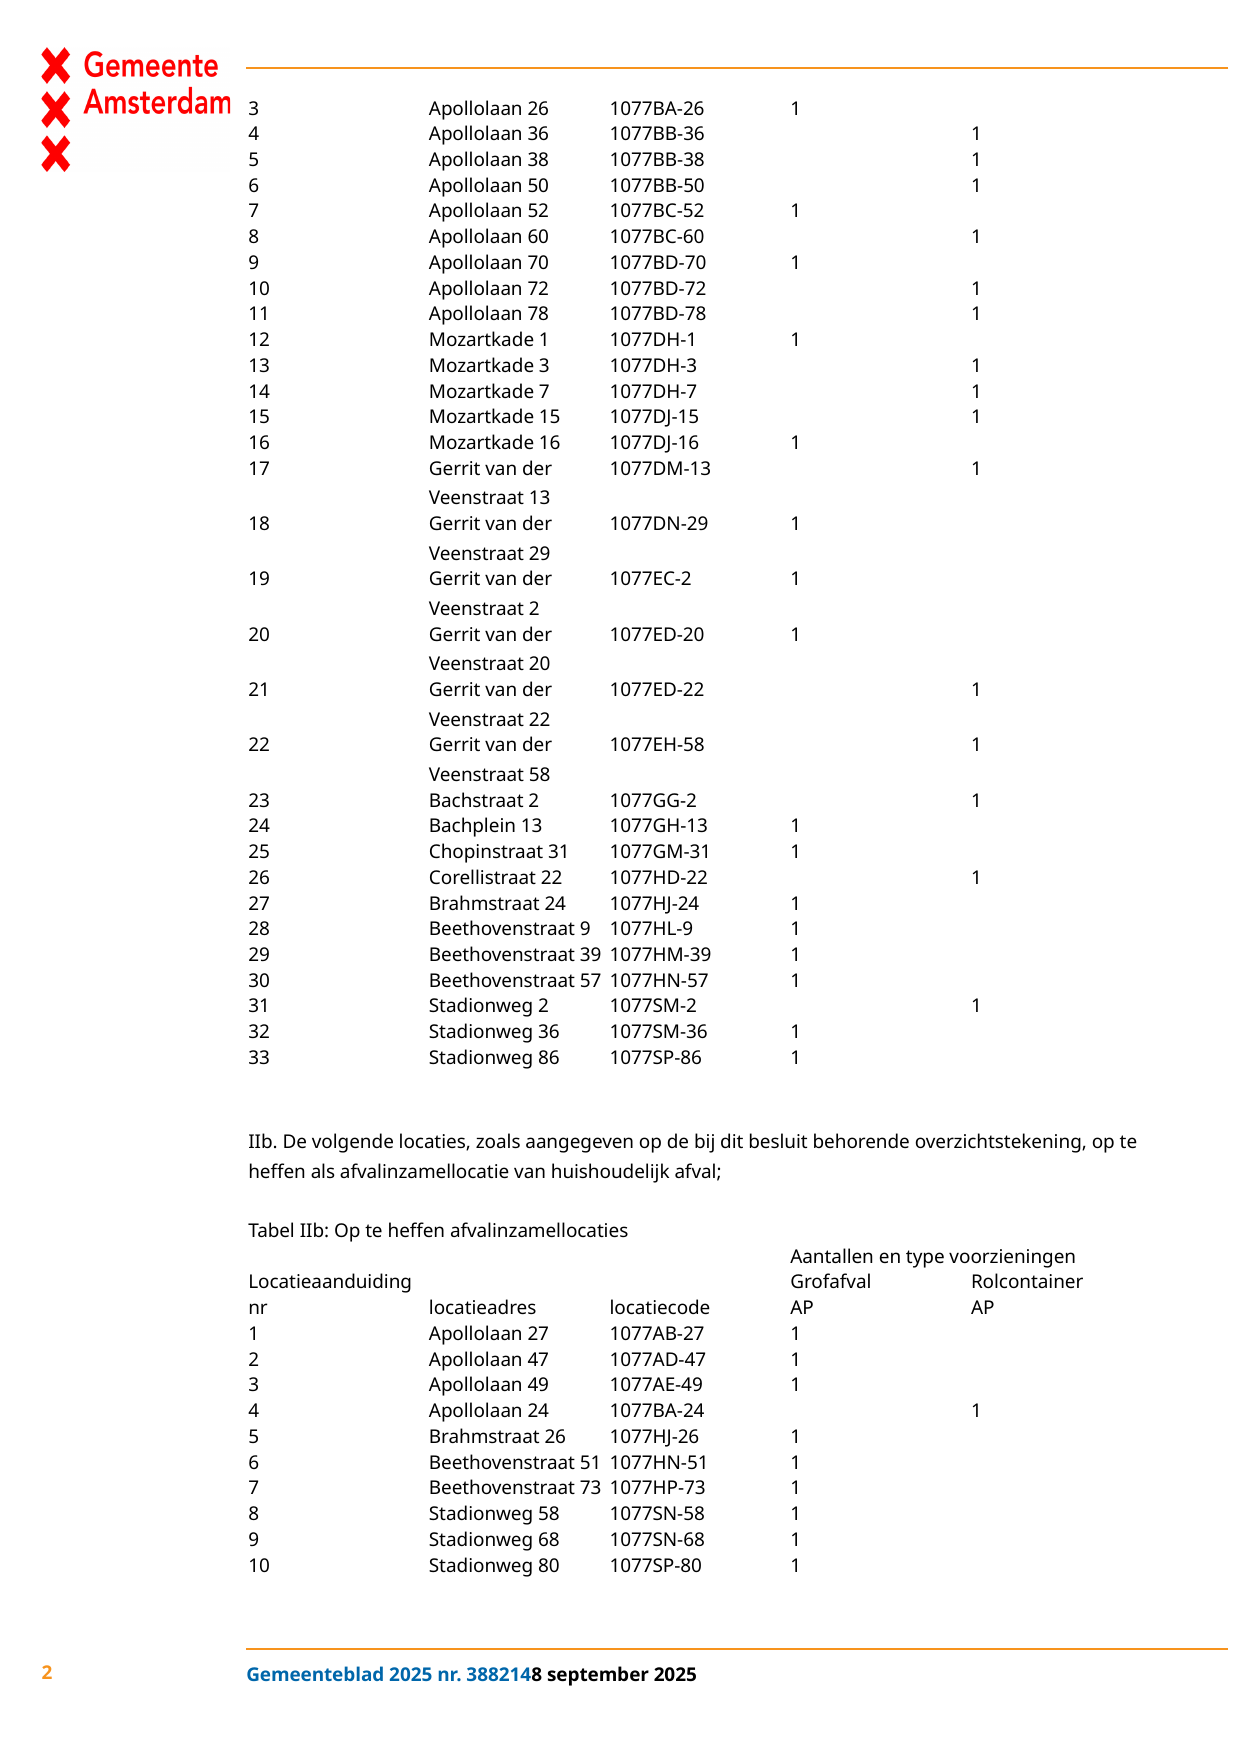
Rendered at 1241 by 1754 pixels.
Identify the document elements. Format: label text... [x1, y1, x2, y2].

table_cell 1077BA-26 [609, 95, 790, 121]
table_cell 1077GM-31 [609, 838, 790, 864]
table_header Tabel IIb: Op te heffen afvalinzamellocaties [248, 1217, 1152, 1243]
table_cell 1 [790, 95, 971, 121]
table_cell 1077HD-22 [609, 864, 790, 890]
picture [41, 47, 231, 172]
table_cell 1 [971, 864, 1152, 890]
table_cell Apollolaan 26 [429, 95, 609, 121]
table_cell [971, 916, 1152, 941]
table_cell [790, 378, 971, 403]
table_cell Apollolaan 78 [429, 301, 609, 326]
table_cell [609, 1578, 790, 1603]
table_cell [971, 941, 1152, 967]
table_cell [971, 326, 1152, 352]
table_cell Stadionweg 80 [429, 1552, 609, 1577]
table_cell [971, 1070, 1152, 1096]
table_cell 16 [248, 429, 429, 455]
table_cell 1 [790, 566, 971, 621]
table_cell [790, 864, 971, 890]
table_cell [971, 890, 1152, 916]
table_cell 3 [248, 95, 429, 121]
table_cell 9 [248, 249, 429, 275]
table_cell Stadionweg 36 [429, 1019, 609, 1044]
table_cell Brahmstraat 24 [429, 890, 609, 916]
table_cell 1077DH-1 [609, 326, 790, 352]
table_cell Gerrit van der Veenstraat 22 [429, 676, 609, 732]
table_cell [790, 224, 971, 249]
table_cell [971, 967, 1152, 993]
table_cell 18 [248, 510, 429, 566]
table_cell 7 [248, 1475, 429, 1500]
table_cell 15 [248, 404, 429, 429]
table_cell Bachstraat 2 [429, 787, 609, 813]
table_cell [790, 993, 971, 1018]
table_cell Grofafval [790, 1269, 971, 1294]
table_cell Mozartkade 16 [429, 429, 609, 455]
table_cell [971, 510, 1152, 566]
table_cell [248, 1070, 429, 1096]
table_cell 5 [248, 146, 429, 172]
table_cell Apollolaan 50 [429, 172, 609, 198]
table_cell Apollolaan 70 [429, 249, 609, 275]
table_cell [971, 249, 1152, 275]
table_cell 1077HN-57 [609, 967, 790, 993]
table_cell Mozartkade 3 [429, 352, 609, 378]
table_cell 1 [790, 621, 971, 676]
table_cell 33 [248, 1044, 429, 1070]
table_cell Apollolaan 27 [429, 1320, 609, 1346]
table_cell [971, 566, 1152, 621]
table_cell 1 [790, 1044, 971, 1070]
table_cell Stadionweg 86 [429, 1044, 609, 1070]
table_cell 29 [248, 941, 429, 967]
table_cell Brahmstraat 26 [429, 1423, 609, 1449]
table_cell 1077DJ-16 [609, 429, 790, 455]
table_cell Gerrit van der Veenstraat 58 [429, 732, 609, 787]
table_cell 1077BD-72 [609, 275, 790, 301]
table_cell [971, 95, 1152, 121]
table_cell 1 [790, 813, 971, 838]
table_cell 1077DN-29 [609, 510, 790, 566]
table_cell [971, 1552, 1152, 1577]
table_cell Gerrit van der Veenstraat 13 [429, 455, 609, 510]
table_cell Mozartkade 1 [429, 326, 609, 352]
table_cell [971, 1526, 1152, 1552]
table_cell 25 [248, 838, 429, 864]
table_cell [790, 787, 971, 813]
table_cell [971, 813, 1152, 838]
table_cell [429, 1070, 609, 1096]
table_cell 1 [790, 1526, 971, 1552]
table_cell 1 [971, 455, 1152, 510]
table_cell 1077DH-7 [609, 378, 790, 403]
table_cell 1 [790, 1320, 971, 1346]
table_cell locatiecode [609, 1295, 790, 1320]
table_cell [971, 1449, 1152, 1474]
table_cell 1 [790, 838, 971, 864]
table_cell 1077GH-13 [609, 813, 790, 838]
table_cell 1 [790, 967, 971, 993]
table_cell [429, 1243, 609, 1269]
table_cell 1 [790, 1475, 971, 1500]
table_cell Apollolaan 49 [429, 1372, 609, 1397]
table_cell 1 [971, 1398, 1152, 1423]
table_cell 1 [790, 1019, 971, 1044]
table_cell 1 [790, 1372, 971, 1397]
table_cell [971, 429, 1152, 455]
table_cell 1077BC-52 [609, 198, 790, 223]
table_cell 1 [971, 301, 1152, 326]
table_cell 1077HJ-26 [609, 1423, 790, 1449]
table_cell [971, 621, 1152, 676]
table_cell 4 [248, 1398, 429, 1423]
table_cell 1 [790, 198, 971, 223]
table_cell 1077DM-13 [609, 455, 790, 510]
table_cell Mozartkade 15 [429, 404, 609, 429]
table_cell 1077SP-80 [609, 1552, 790, 1577]
table_cell Mozartkade 7 [429, 378, 609, 403]
table_cell 1077BC-60 [609, 224, 790, 249]
table_cell 1077BD-70 [609, 249, 790, 275]
table_cell Apollolaan 52 [429, 198, 609, 223]
table_cell 2 [248, 1346, 429, 1372]
table_cell Beethovenstraat 9 [429, 916, 609, 941]
table_cell 22 [248, 732, 429, 787]
table_cell 14 [248, 378, 429, 403]
table_cell Stadionweg 68 [429, 1526, 609, 1552]
table_cell [971, 1500, 1152, 1526]
table_cell Locatieaanduiding [248, 1269, 790, 1294]
table_cell Rolcontainer [971, 1269, 1152, 1294]
table_cell Gerrit van der Veenstraat 20 [429, 621, 609, 676]
table_cell Gerrit van der Veenstraat 2 [429, 566, 609, 621]
table_cell 31 [248, 993, 429, 1018]
table_cell Stadionweg 2 [429, 993, 609, 1018]
text IIb. De volgende locaties, zoals aangegeven op de bij dit besluit behorende overzichtstekening, op te heffen als afvalinzamellocatie van huishoudelijk afval; [248, 1128, 1152, 1184]
table_cell 3 [248, 1372, 429, 1397]
table_cell 1077ED-22 [609, 676, 790, 732]
table_cell 1 [790, 941, 971, 967]
table_cell 1 [790, 1423, 971, 1449]
table_cell 1077SM-2 [609, 993, 790, 1018]
table_cell 23 [248, 787, 429, 813]
table_cell 1077BA-24 [609, 1398, 790, 1423]
table_cell [971, 838, 1152, 864]
table_cell 1077HJ-24 [609, 890, 790, 916]
table_cell 1077GG-2 [609, 787, 790, 813]
table_cell Stadionweg 58 [429, 1500, 609, 1526]
table_cell 7 [248, 198, 429, 223]
table_cell 19 [248, 566, 429, 621]
table_cell [790, 404, 971, 429]
table_cell 1077DJ-15 [609, 404, 790, 429]
table_cell Corellistraat 22 [429, 864, 609, 890]
table_cell 1 [790, 510, 971, 566]
table_cell 1077AB-27 [609, 1320, 790, 1346]
table_cell [790, 146, 971, 172]
table_cell 1 [790, 1500, 971, 1526]
table_cell Bachplein 13 [429, 813, 609, 838]
table_cell 1077SM-36 [609, 1019, 790, 1044]
table_cell 1077DH-3 [609, 352, 790, 378]
table_cell 1 [790, 1449, 971, 1474]
table_cell [790, 172, 971, 198]
table_cell 1077EC-2 [609, 566, 790, 621]
table_cell [790, 1398, 971, 1423]
table_cell 28 [248, 916, 429, 941]
table_cell [248, 1243, 429, 1269]
table_cell 1077HN-51 [609, 1449, 790, 1474]
table_cell AP [971, 1295, 1152, 1320]
table_cell 1 [971, 352, 1152, 378]
table_cell 13 [248, 352, 429, 378]
table_cell 1 [248, 1320, 429, 1346]
table_cell locatieadres [429, 1295, 609, 1320]
table_cell [971, 1019, 1152, 1044]
table_cell 30 [248, 967, 429, 993]
table_cell Apollolaan 60 [429, 224, 609, 249]
table_cell 1 [971, 993, 1152, 1018]
table_cell [971, 1578, 1152, 1603]
table_cell 1 [790, 326, 971, 352]
table_cell [790, 301, 971, 326]
table_cell 11 [248, 301, 429, 326]
table_cell 1077SN-58 [609, 1500, 790, 1526]
table_cell [971, 1044, 1152, 1070]
table_cell 1077BD-78 [609, 301, 790, 326]
table_cell 12 [248, 326, 429, 352]
table_cell [971, 1346, 1152, 1372]
table_cell AP [790, 1295, 971, 1320]
table_cell 10 [248, 1552, 429, 1577]
table_cell 9 [248, 1526, 429, 1552]
table_cell 8 [248, 1500, 429, 1526]
table_cell Beethovenstraat 57 [429, 967, 609, 993]
table_cell 1077HP-73 [609, 1475, 790, 1500]
table_cell 1077HM-39 [609, 941, 790, 967]
table_cell Apollolaan 38 [429, 146, 609, 172]
table_cell Beethovenstraat 51 [429, 1449, 609, 1474]
table_cell 6 [248, 1449, 429, 1474]
table_cell Apollolaan 36 [429, 121, 609, 146]
table_cell [790, 732, 971, 787]
table_cell [971, 198, 1152, 223]
table_cell [429, 1578, 609, 1603]
table_cell [790, 1070, 971, 1096]
table_cell 1 [971, 404, 1152, 429]
table_cell nr [248, 1295, 429, 1320]
table_cell [790, 275, 971, 301]
table_cell 1 [971, 121, 1152, 146]
table_cell 1 [971, 732, 1152, 787]
table_cell [609, 1243, 790, 1269]
table_cell 1 [790, 1552, 971, 1577]
table_cell [790, 352, 971, 378]
table_cell [971, 1423, 1152, 1449]
table_cell 1 [790, 1346, 971, 1372]
table_cell Beethovenstraat 73 [429, 1475, 609, 1500]
table_cell 1 [790, 890, 971, 916]
table_cell [790, 676, 971, 732]
table_cell 1077AE-49 [609, 1372, 790, 1397]
table_cell 27 [248, 890, 429, 916]
table_cell [248, 1578, 429, 1603]
table_cell 10 [248, 275, 429, 301]
table_cell 1 [790, 916, 971, 941]
table_cell 1 [971, 146, 1152, 172]
table_cell [790, 1578, 971, 1603]
table_cell Beethovenstraat 39 [429, 941, 609, 967]
table_cell Chopinstraat 31 [429, 838, 609, 864]
table_cell Apollolaan 47 [429, 1346, 609, 1372]
table_cell 1 [971, 787, 1152, 813]
table_cell 21 [248, 676, 429, 732]
table_cell 5 [248, 1423, 429, 1449]
table_cell 1 [971, 172, 1152, 198]
table_cell 1077BB-36 [609, 121, 790, 146]
table_cell Apollolaan 72 [429, 275, 609, 301]
table_cell 1077ED-20 [609, 621, 790, 676]
table_cell [971, 1320, 1152, 1346]
table_cell [971, 1475, 1152, 1500]
table_cell 32 [248, 1019, 429, 1044]
table_cell 4 [248, 121, 429, 146]
table_cell 24 [248, 813, 429, 838]
table_cell 20 [248, 621, 429, 676]
table_cell 6 [248, 172, 429, 198]
table_cell [790, 455, 971, 510]
table_cell Aantallen en type voorzieningen [790, 1243, 1152, 1269]
table_cell 1 [971, 676, 1152, 732]
table_cell Gerrit van der Veenstraat 29 [429, 510, 609, 566]
table_cell [790, 121, 971, 146]
table_cell 26 [248, 864, 429, 890]
table_cell 17 [248, 455, 429, 510]
table_cell 1 [790, 429, 971, 455]
table_cell 1077EH-58 [609, 732, 790, 787]
table_cell 1 [971, 378, 1152, 403]
table_cell 1077BB-38 [609, 146, 790, 172]
table_cell 1077SP-86 [609, 1044, 790, 1070]
table_cell [971, 1372, 1152, 1397]
table_cell 1 [790, 249, 971, 275]
table_cell 1 [971, 275, 1152, 301]
table_cell [609, 1070, 790, 1096]
table_cell Apollolaan 24 [429, 1398, 609, 1423]
table_cell 1077AD-47 [609, 1346, 790, 1372]
table_cell 1 [971, 224, 1152, 249]
table_cell 1077HL-9 [609, 916, 790, 941]
table_cell 1077SN-68 [609, 1526, 790, 1552]
table_cell 1077BB-50 [609, 172, 790, 198]
table_cell 8 [248, 224, 429, 249]
